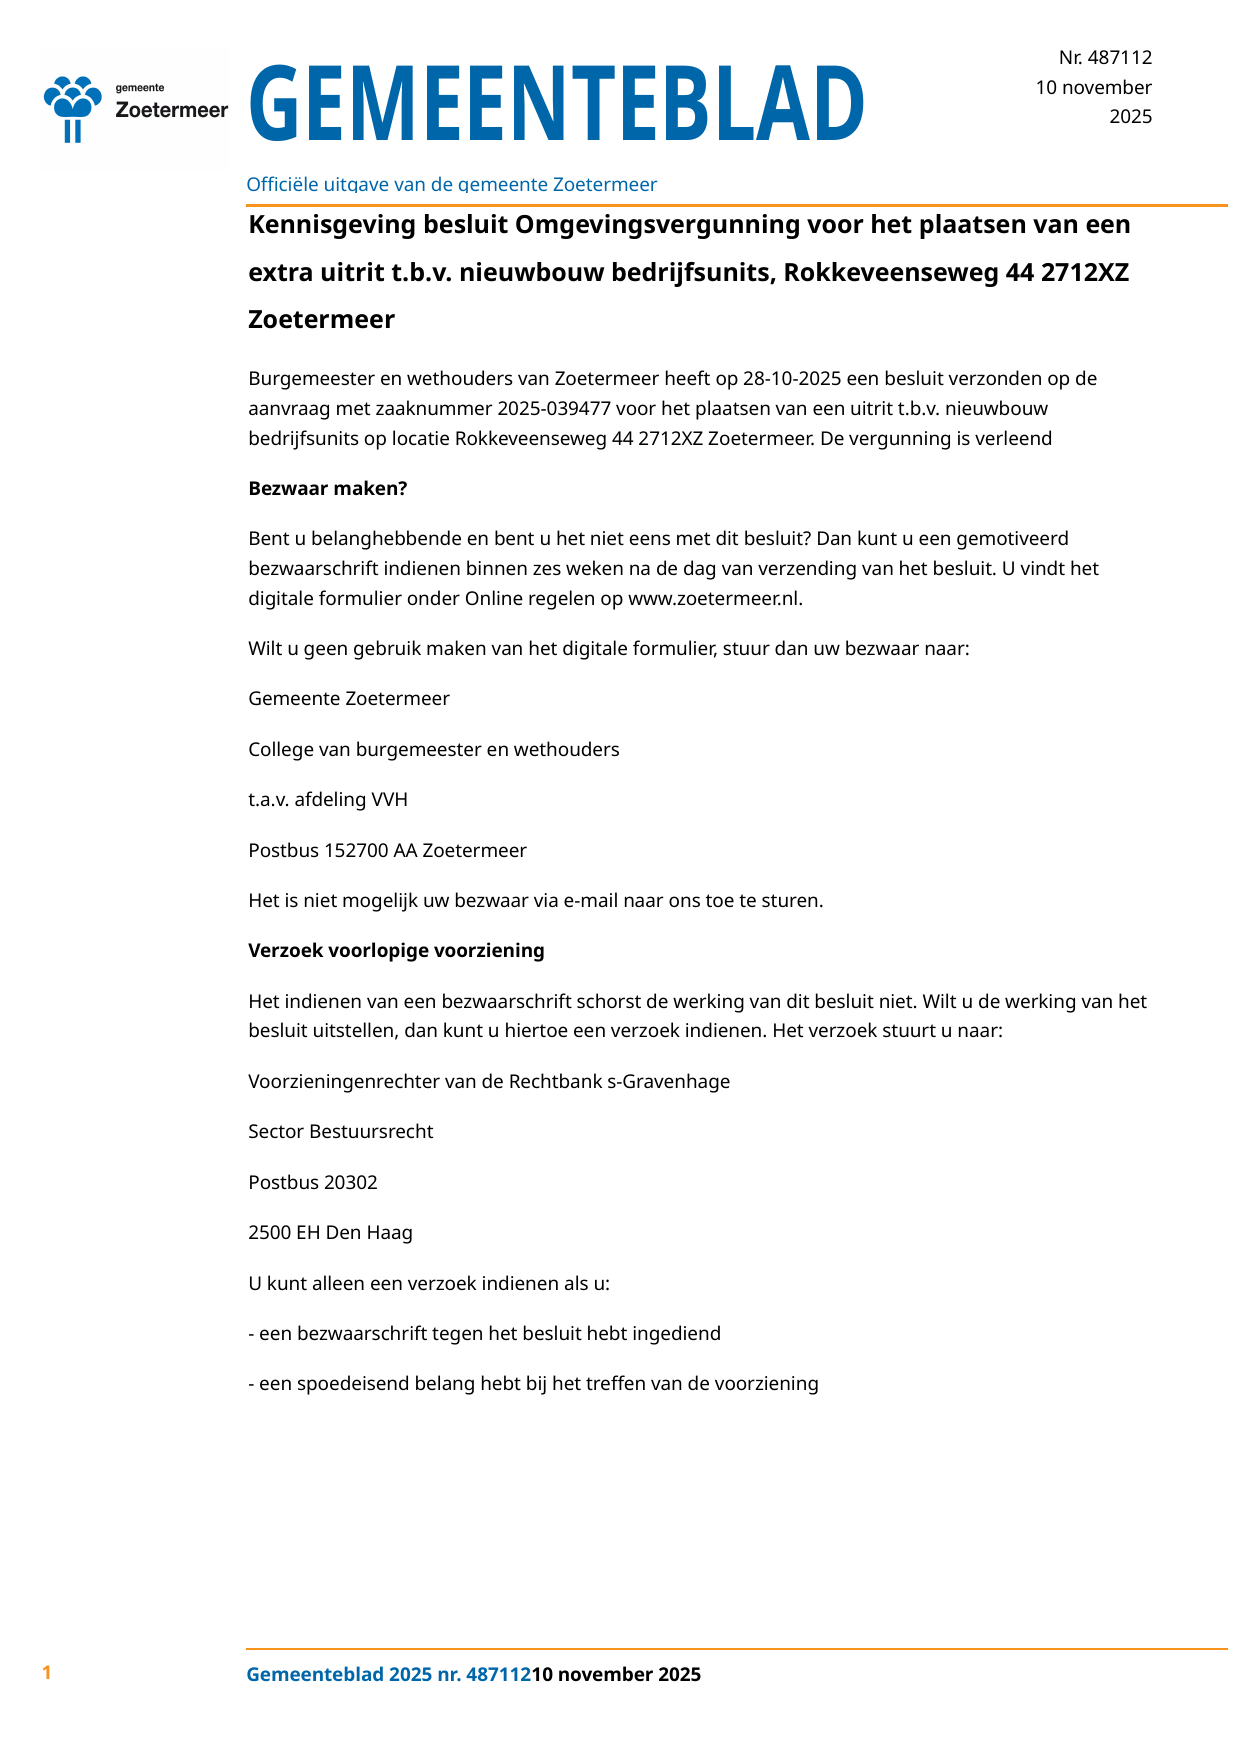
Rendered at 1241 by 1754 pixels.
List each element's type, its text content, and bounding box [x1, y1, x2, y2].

text Bent u belanghebbende en bent u het niet eens met dit besluit? Dan kunt u een gemotiveerd bezwaarschrift indienen binnen zes weken na de dag van verzending van het besluit. U vindt het digitale formulier onder Online regelen op www.zoetermeer.nl. [248, 526, 1152, 610]
text Sector Bestuursrecht [248, 1118, 1152, 1144]
text Postbus 152700 AA Zoetermeer [248, 837, 1152, 862]
text 2500 EH Den Haag [248, 1219, 1152, 1245]
text U kunt alleen een verzoek indienen als u: [248, 1270, 1152, 1295]
text - een bezwaarschrift tegen het besluit hebt ingediend [248, 1320, 1152, 1346]
text Gemeente Zoetermeer [248, 686, 1152, 711]
text - een spoedeisend belang hebt bij het treffen van de voorziening [248, 1371, 1152, 1396]
text College van burgemeester en wethouders [248, 736, 1152, 762]
text Het indienen van een bezwaarschrift schorst de werking van dit besluit niet. Wilt u de werking van het besluit uitstellen, dan kunt u hiertoe een verzoek indienen. Het verzoek stuurt u naar: [248, 988, 1152, 1043]
text Kennisgeving besluit Omgevingsvergunning voor het plaatsen van een extra uitrit t.b.v. nieuwbouw bedrijfsunits, Rokkeveenseweg 44 2712XZ Zoetermeer [248, 207, 1152, 336]
text Wilt u geen gebruik maken van het digitale formulier, stuur dan uw bezwaar naar: [248, 635, 1152, 661]
text Postbus 20302 [248, 1169, 1152, 1194]
text Bezwaar maken? [248, 475, 1152, 501]
picture [41, 47, 231, 172]
text t.a.v. afdeling VVH [248, 786, 1152, 812]
text Verzoek voorlopige voorziening [248, 938, 1152, 963]
text Burgemeester en wethouders van Zoetermeer heeft op 28-10-2025 een besluit verzonden op de aanvraag met zaaknummer 2025-039477 voor het plaatsen van een uitrit t.b.v. nieuwbouw bedrijfsunits op locatie Rokkeveenseweg 44 2712XZ Zoetermeer. De vergunning is verleend [248, 366, 1152, 450]
text Voorzieningenrechter van de Rechtbank s-Gravenhage [248, 1068, 1152, 1094]
text Het is niet mogelijk uw bezwaar via e-mail naar ons toe te sturen. [248, 887, 1152, 913]
